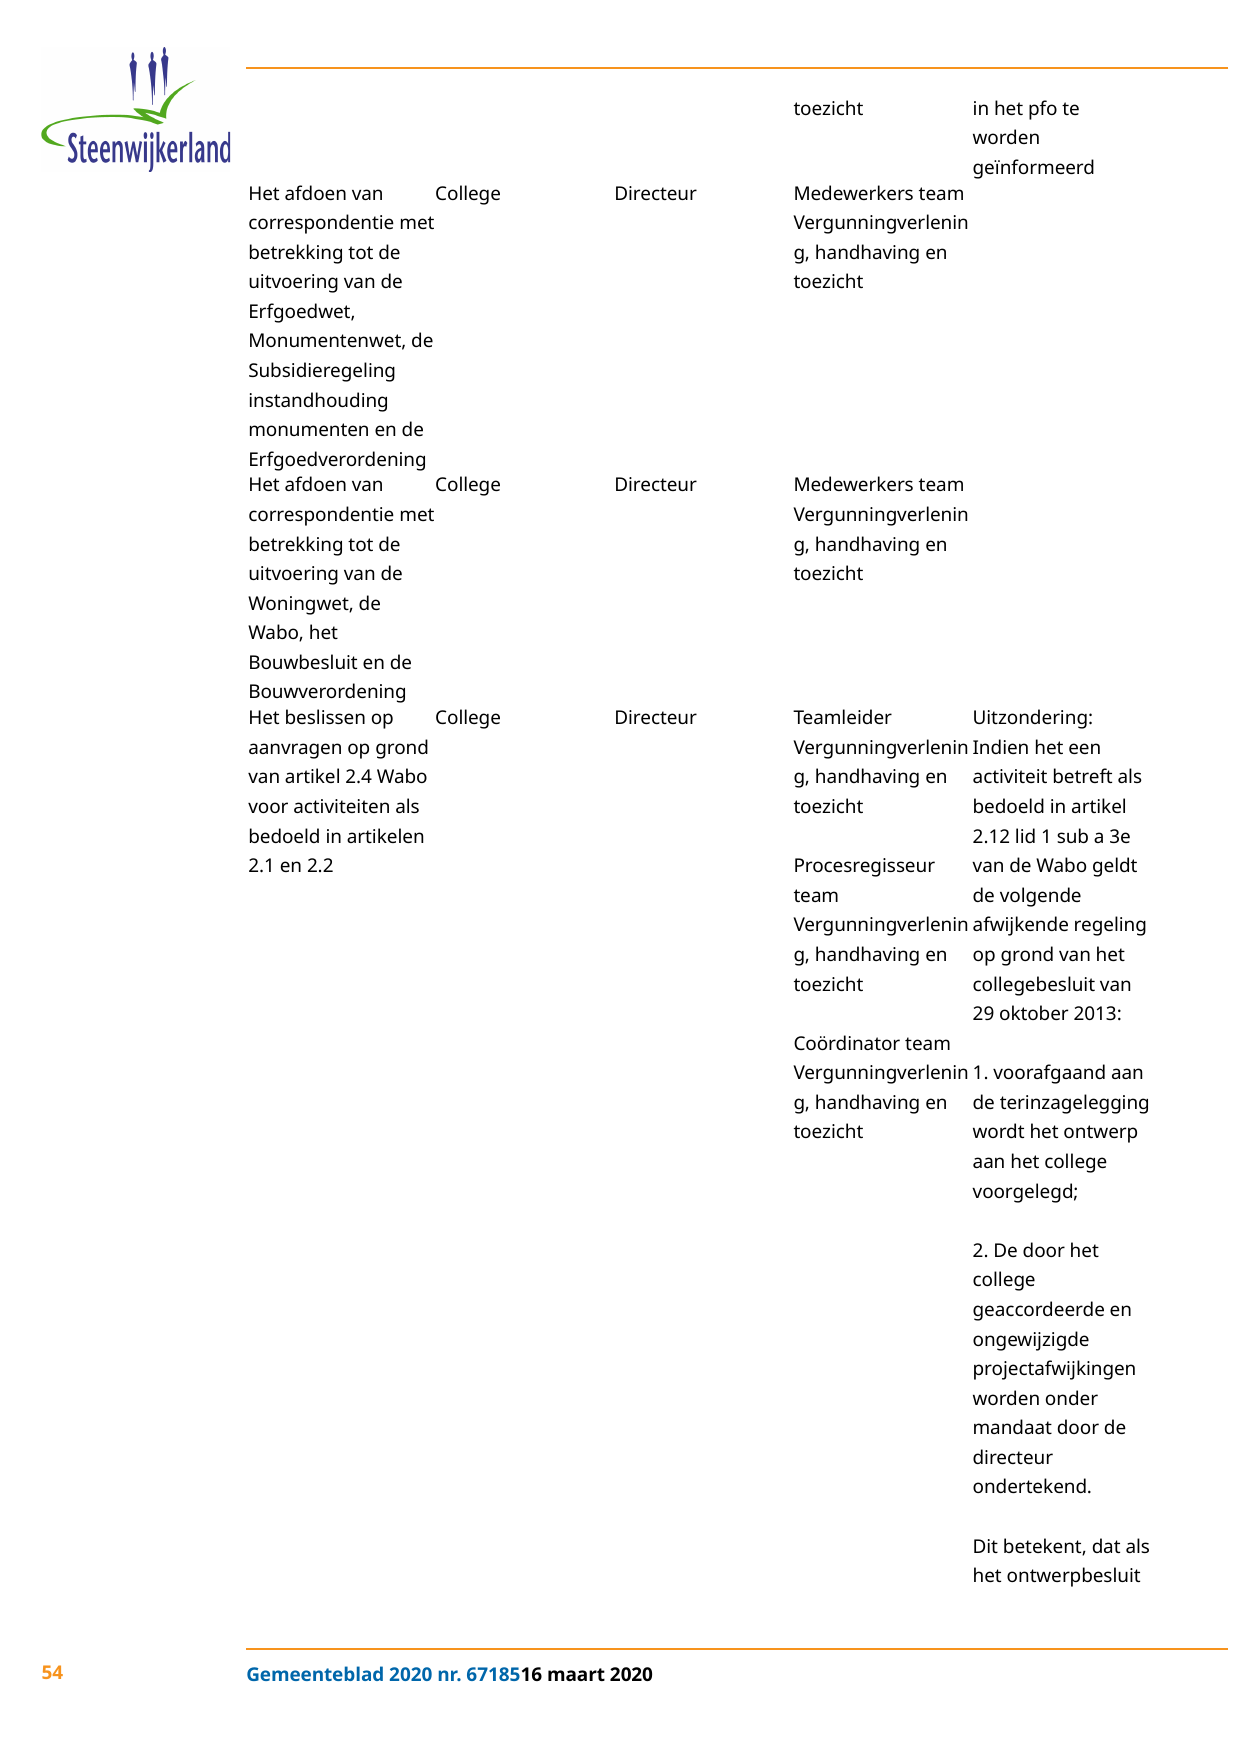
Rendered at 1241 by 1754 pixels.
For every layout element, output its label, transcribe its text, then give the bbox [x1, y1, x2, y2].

table_cell Het beslissen op aanvragen op grond van artikel 2.4 Wabo voor activiteiten als bedoeld in artikelen 2.1 en 2.2 [248, 705, 435, 1588]
table_cell [614, 95, 793, 180]
table_cell Uitzondering: Indien het een activiteit betreft als bedoeld in artikel 2.12 lid 1 sub a 3e van de Wabo geldt de volgende afwijkende regeling op grond van het collegebesluit van 29 oktober 2013: 1. voorafgaand aan de terinzagelegging wordt het ontwerp aan het college voorgelegd; 2. De door het college geaccordeerde en ongewijzigde projectafwijkingen worden onder mandaat door de directeur ondertekend. Dit betekent, dat als het ontwerpbesluit [973, 705, 1152, 1588]
table_cell Medewerkers team Vergunningverlening, handhaving en toezicht [793, 180, 972, 472]
picture [41, 47, 231, 172]
table_cell Het afdoen van correspondentie met betrekking tot de uitvoering van de Erfgoedwet, Monumentenwet, de Subsidieregeling instandhouding monumenten en de Erfgoedverordening [248, 180, 435, 472]
table_cell [973, 180, 1152, 472]
table_cell [248, 95, 435, 180]
table_cell in het pfo te worden geïnformeerd [973, 95, 1152, 180]
table_cell Medewerkers team Vergunningverlening, handhaving en toezicht [793, 472, 972, 704]
table_cell Directeur [614, 180, 793, 472]
table_cell Het afdoen van correspondentie met betrekking tot de uitvoering van de Woningwet, de Wabo, het Bouwbesluit en de Bouwverordening [248, 472, 435, 704]
table_cell [973, 472, 1152, 704]
table_cell College [435, 705, 614, 1588]
table_cell Directeur [614, 705, 793, 1588]
table_cell College [435, 180, 614, 472]
table_cell College [435, 472, 614, 704]
table_cell Teamleider Vergunningverlening, handhaving en toezicht Procesregisseur team Vergunningverlening, handhaving en toezicht Coördinator team Vergunningverlening, handhaving en toezicht [793, 705, 972, 1588]
table_cell [435, 95, 614, 180]
table_cell Directeur [614, 472, 793, 704]
table_cell toezicht [793, 95, 972, 180]
